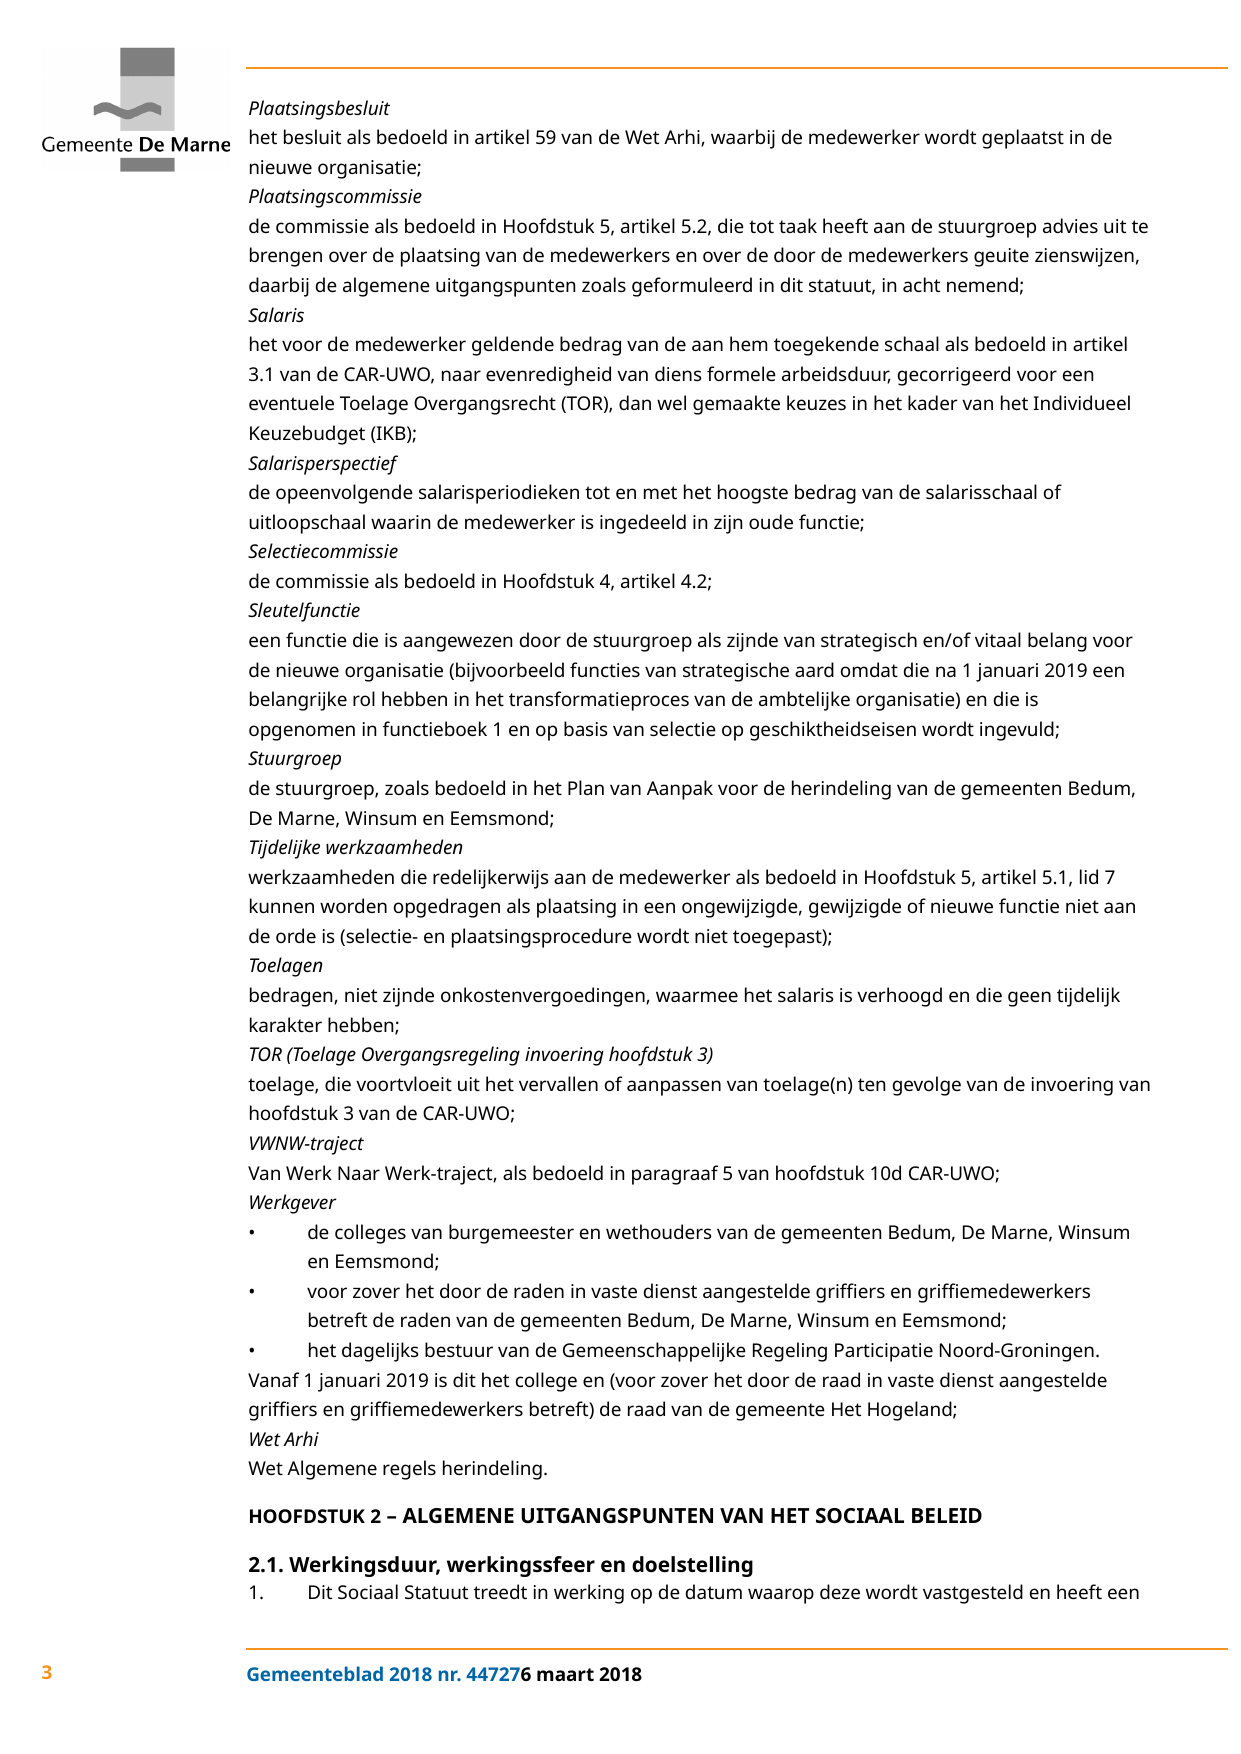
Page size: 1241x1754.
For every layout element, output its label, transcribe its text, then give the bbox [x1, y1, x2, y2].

text TOR (Toelage Overgangsregeling invoering hoofdstuk 3) [248, 1041, 1152, 1067]
text Tijdelijke werkzaamheden [248, 834, 1152, 860]
text Van Werk Naar Werk-traject, als bedoeld in paragraaf 5 van hoofdstuk 10d CAR-UWO; [248, 1160, 1152, 1186]
picture [41, 47, 231, 172]
text HOOFDSTUK 2 – ALGEMENE UITGANGSPUNTEN VAN HET SOCIAAL BELEID [248, 1501, 1152, 1530]
text het voor de medewerker geldende bedrag van de aan hem toegekende schaal als bedoeld in artikel 3.1 van de CAR-UWO, naar evenredigheid van diens formele arbeidsduur, gecorrigeerd voor een eventuele Toelage Overgangsrecht (TOR), dan wel gemaakte keuzes in het kader van het Individueel Keuzebudget (IKB); [248, 331, 1152, 446]
text de stuurgroep, zoals bedoeld in het Plan van Aanpak voor de herindeling van de gemeenten Bedum, De Marne, Winsum en Eemsmond; [248, 775, 1152, 831]
list het dagelijks bestuur van de Gemeenschappelijke Regeling Participatie Noord-Groningen. [248, 1337, 1152, 1363]
text de commissie als bedoeld in Hoofdstuk 5, artikel 5.2, die tot taak heeft aan de stuurgroep advies uit te brengen over de plaatsing van de medewerkers en over de door de medewerkers geuite zienswijzen, daarbij de algemene uitgangspunten zoals geformuleerd in dit statuut, in acht nemend; [248, 213, 1152, 298]
list de colleges van burgemeester en wethouders van de gemeenten Bedum, De Marne, Winsum en Eemsmond; [248, 1219, 1152, 1274]
text toelage, die voortvloeit uit het vervallen of aanpassen van toelage(n) ten gevolge van de invoering van hoofdstuk 3 van de CAR-UWO; [248, 1071, 1152, 1126]
text Wet Algemene regels herindeling. [248, 1456, 1152, 1481]
text een functie die is aangewezen door de stuurgroep als zijnde van strategisch en/of vitaal belang voor de nieuwe organisatie (bijvoorbeeld functies van strategische aard omdat die na 1 januari 2019 een belangrijke rol hebben in het transformatieproces van de ambtelijke organisatie) en die is opgenomen in functieboek 1 en op basis van selectie op geschiktheidseisen wordt ingevuld; [248, 627, 1152, 742]
text Plaatsingscommissie [248, 183, 1152, 209]
text Stuurgroep [248, 746, 1152, 771]
text het besluit als bedoeld in artikel 59 van de Wet Arhi, waarbij de medewerker wordt geplaatst in de nieuwe organisatie; [248, 124, 1152, 180]
text Toelagen [248, 953, 1152, 978]
list Dit Sociaal Statuut treedt in werking op de datum waarop deze wordt vastgesteld en heeft een [248, 1579, 1152, 1605]
text de opeenvolgende salarisperiodieken tot en met het hoogste bedrag van de salarisschaal of uitloopschaal waarin de medewerker is ingedeeld in zijn oude functie; [248, 479, 1152, 535]
text Wet Arhi [248, 1426, 1152, 1452]
text Salarisperspectief [248, 450, 1152, 476]
text Salaris [248, 302, 1152, 328]
text Selectiecommissie [248, 538, 1152, 564]
text werkzaamheden die redelijkerwijs aan de medewerker als bedoeld in Hoofdstuk 5, artikel 5.1, lid 7 kunnen worden opgedragen als plaatsing in een ongewijzigde, gewijzigde of nieuwe functie niet aan de orde is (selectie- en plaatsingsprocedure wordt niet toegepast); [248, 864, 1152, 949]
text Sleutelfunctie [248, 598, 1152, 623]
text Vanaf 1 januari 2019 is dit het college en (voor zover het door de raad in vaste dienst aangestelde griffiers en griffiemedewerkers betreft) de raad van de gemeente Het Hogeland; [248, 1367, 1152, 1422]
text bedragen, niet zijnde onkostenvergoedingen, waarmee het salaris is verhoogd en die geen tijdelijk karakter hebben; [248, 982, 1152, 1038]
text Plaatsingsbesluit [248, 95, 1152, 121]
text 2.1. Werkingsduur, werkingssfeer en doelstelling [248, 1551, 1152, 1579]
text Werkgever [248, 1189, 1152, 1215]
list voor zover het door de raden in vaste dienst aangestelde griffiers en griffiemedewerkers betreft de raden van de gemeenten Bedum, De Marne, Winsum en Eemsmond; [248, 1278, 1152, 1333]
text de commissie als bedoeld in Hoofdstuk 4, artikel 4.2; [248, 568, 1152, 594]
text VWNW-traject [248, 1130, 1152, 1156]
